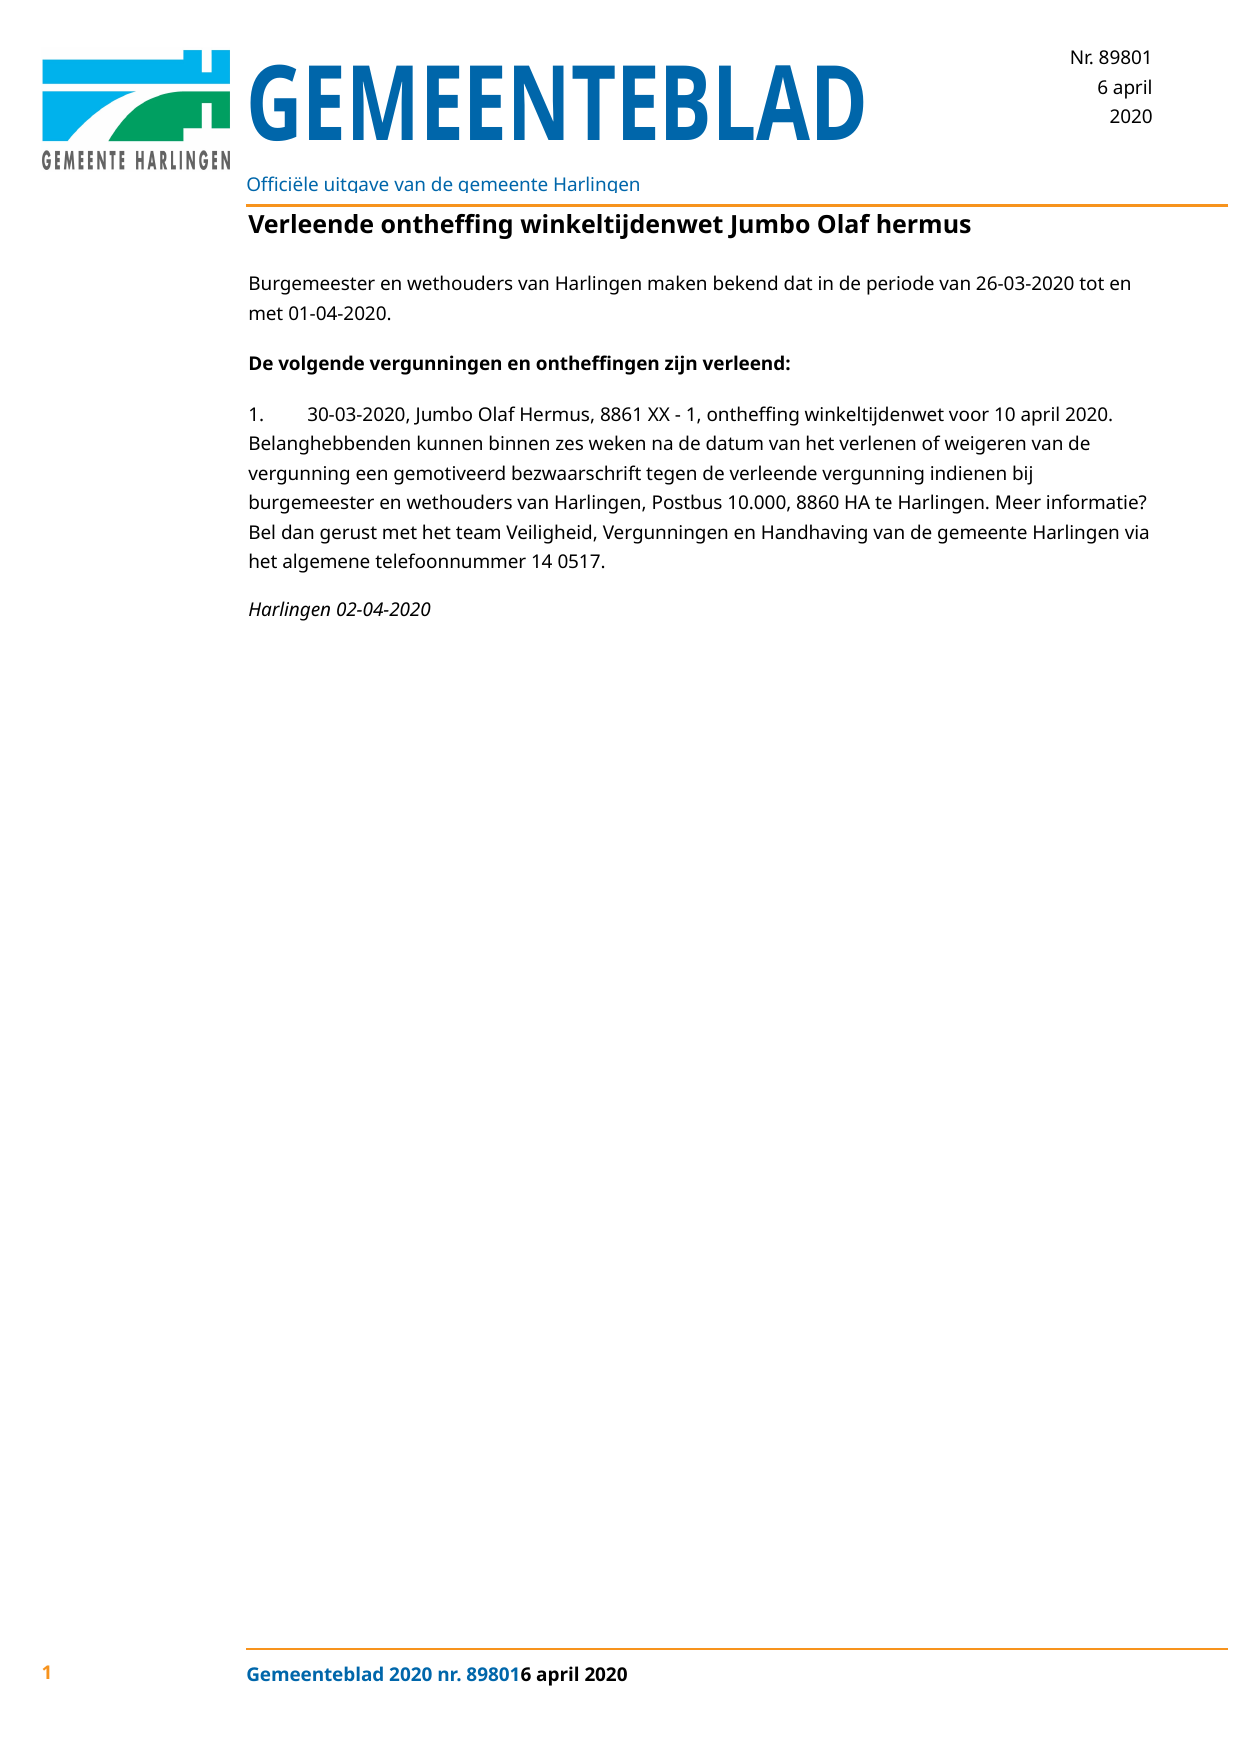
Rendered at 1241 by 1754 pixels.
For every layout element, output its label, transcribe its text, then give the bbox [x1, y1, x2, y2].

text De volgende vergunningen en ontheffingen zijn verleend: [248, 350, 1152, 376]
list 30-03-2020, Jumbo Olaf Hermus, 8861 XX - 1, ontheffing winkeltijdenwet voor 10 april 2020. [248, 401, 1152, 426]
text Burgemeester en wethouders van Harlingen maken bekend dat in de periode van 26-03-2020 tot en met 01-04-2020. [248, 270, 1152, 326]
picture [41, 47, 231, 172]
text Harlingen 02-04-2020 [248, 596, 1152, 622]
text Belanghebbenden kunnen binnen zes weken na de datum van het verlenen of weigeren van de vergunning een gemotiveerd bezwaarschrift tegen de verleende vergunning indienen bij burgemeester en wethouders van Harlingen, Postbus 10.000, 8860 HA te Harlingen. Meer informatie? Bel dan gerust met het team Veiligheid, Vergunningen en Handhaving van de gemeente Harlingen via het algemene telefoonnummer 14 0517. [248, 430, 1152, 574]
text Verleende ontheffing winkeltijdenwet Jumbo Olaf hermus [248, 207, 1152, 241]
